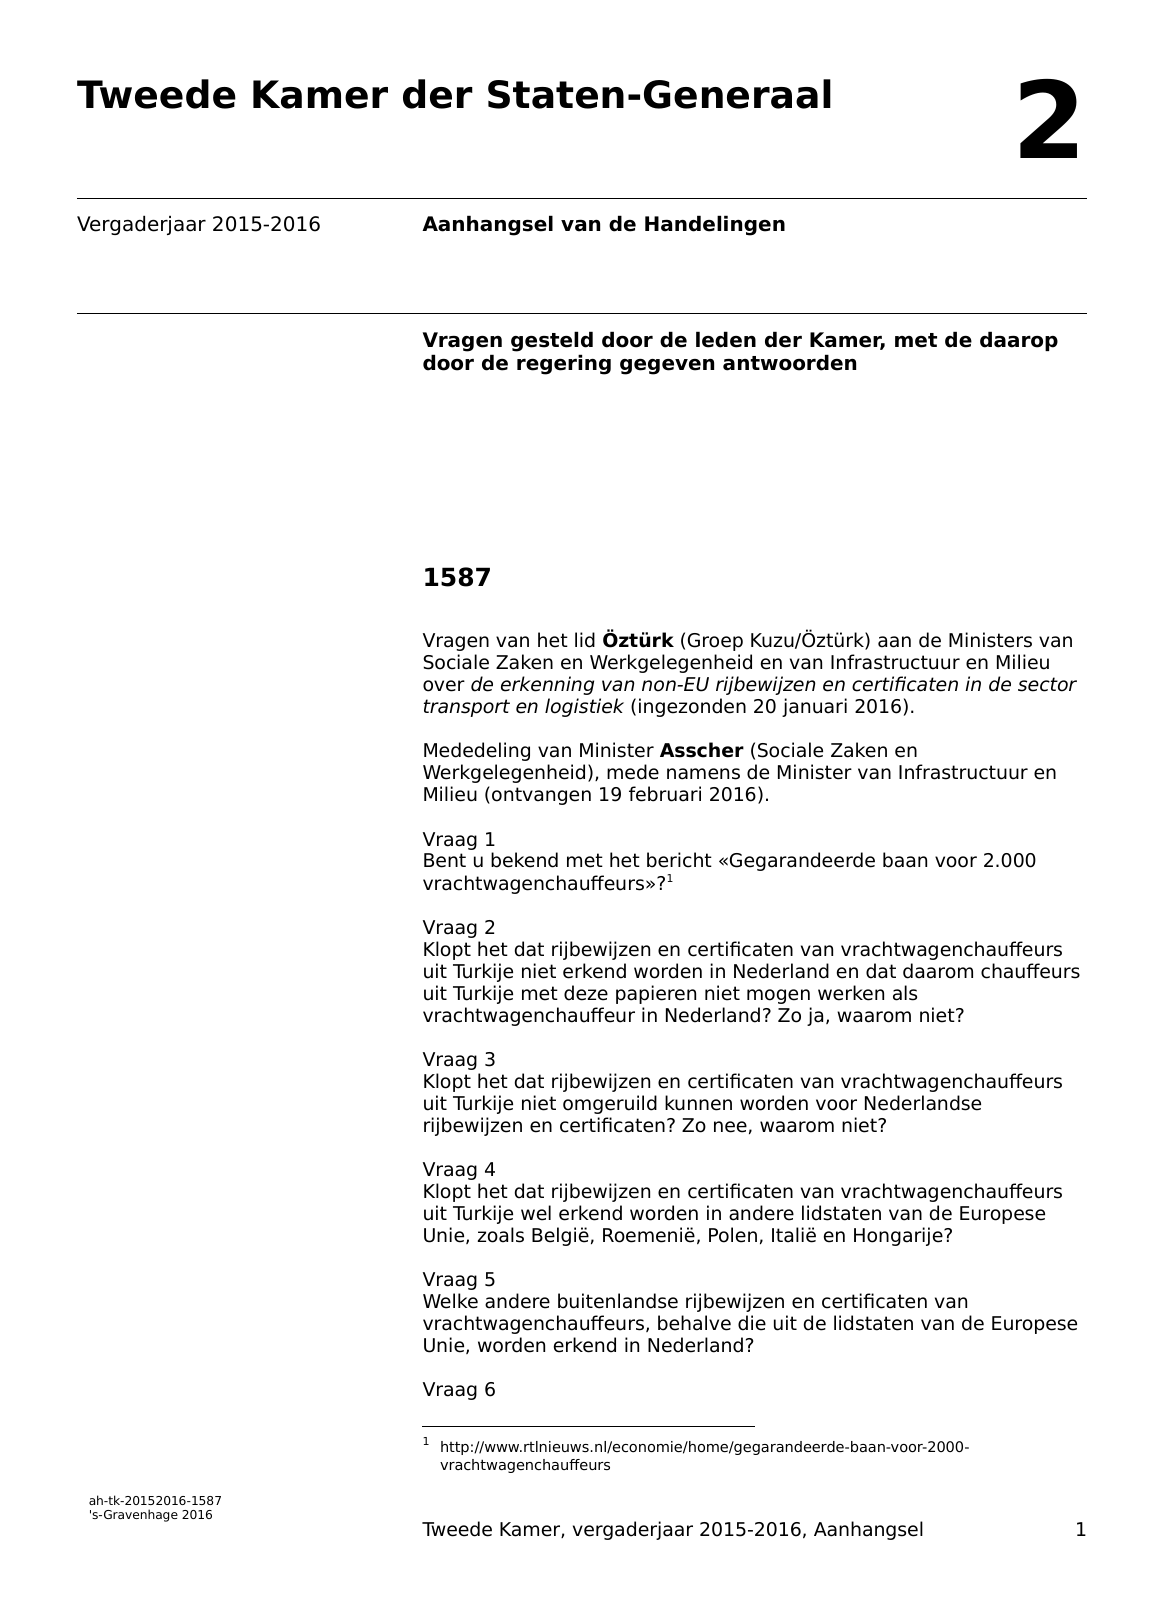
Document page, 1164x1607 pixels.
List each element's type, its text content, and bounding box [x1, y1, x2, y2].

table_cell Aanhangsel van de Handelingen [422, 199, 1087, 313]
text Vragen van het lid Öztürk (Groep Kuzu/Öztürk) aan de Ministers van Sociale Zaken en Werkgelegenheid en van Infrastructuur en Milieu over de erkenning van non-EU rijbewijzen en certificaten in de sector transport en logistiek (ingezonden 20 januari 2016). [422, 630, 1087, 718]
table_cell Vergaderjaar 2015-2016 [77, 199, 422, 313]
table_cell [77, 314, 422, 375]
text 's-Gravenhage 2016 [88, 1508, 323, 1522]
text http://www.rtlnieuws.nl/economie/home/gegarandeerde-baan-voor-2000-vrachtwagenchauffeurs [422, 1435, 1087, 1474]
text Bent u bekend met het bericht «Gegarandeerde baan voor 2.000 vrachtwagenchauffeurs»? [422, 850, 1087, 894]
text Klopt het dat rijbewijzen en certificaten van vrachtwagenchauffeurs uit Turkije niet erkend worden in Nederland en dat daarom chauffeurs uit Turkije met deze papieren niet mogen werken als vrachtwagenchauffeur in Nederland? Zo ja, waarom niet? [422, 938, 1087, 1026]
text 1587 [422, 563, 1087, 592]
text ah-tk-20152016-1587 [88, 1494, 323, 1508]
text Mededeling van Minister Asscher (Sociale Zaken en Werkgelegenheid), mede namens de Minister van Infrastructuur en Milieu (ontvangen 19 februari 2016). [422, 740, 1087, 806]
text Vraag 4 [422, 1159, 1087, 1181]
table_header 2 [886, 59, 1087, 198]
text Vraag 2 [422, 917, 1087, 938]
text Klopt het dat rijbewijzen en certificaten van vrachtwagenchauffeurs uit Turkije niet omgeruild kunnen worden voor Nederlandse rijbewijzen en certificaten? Zo nee, waarom niet? [422, 1071, 1087, 1137]
text Welke andere buitenlandse rijbewijzen en certificaten van vrachtwagenchauffeurs, behalve die uit de lidstaten van de Europese Unie, worden erkend in Nederland? [422, 1291, 1087, 1357]
text Vraag 1 [422, 828, 1087, 850]
text Vraag 3 [422, 1049, 1087, 1071]
text Klopt het dat rijbewijzen en certificaten van vrachtwagenchauffeurs uit Turkije wel erkend worden in andere lidstaten van de Europese Unie, zoals België, Roemenië, Polen, Italië en Hongarije? [422, 1181, 1087, 1247]
table_cell Vragen gesteld door de leden der Kamer, met de daarop door de regering gegeven antwoorden [422, 314, 1087, 375]
text Vraag 5 [422, 1269, 1087, 1291]
text Vraag 6 [422, 1379, 1087, 1401]
table_header Tweede Kamer der Staten-Generaal [77, 59, 886, 198]
